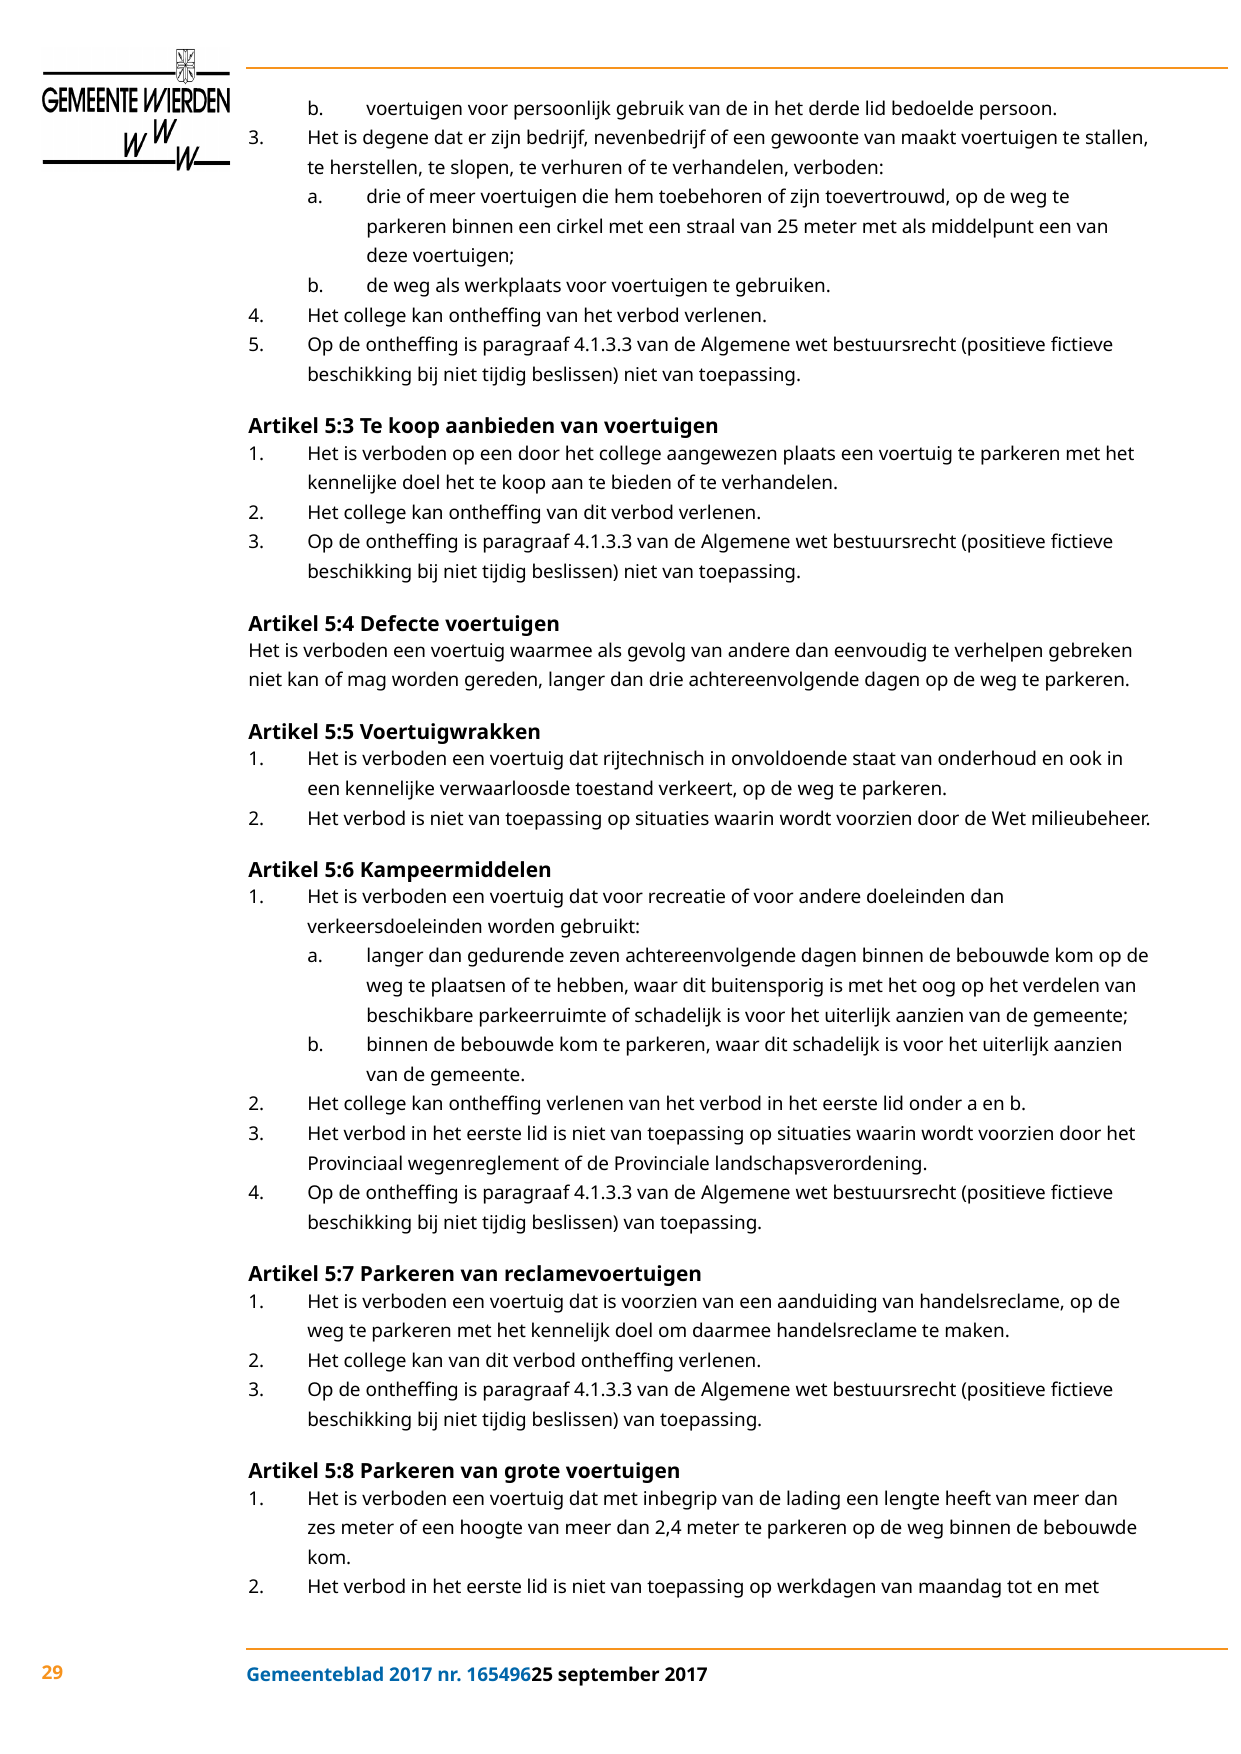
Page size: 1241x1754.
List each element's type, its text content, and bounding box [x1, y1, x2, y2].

list voertuigen voor persoonlijk gebruik van de in het derde lid bedoelde persoon. [307, 95, 1152, 121]
list Het verbod in het eerste lid is niet van toepassing op werkdagen van maandag tot en met [248, 1574, 1152, 1599]
list Het is verboden een voertuig dat is voorzien van een aanduiding van handelsreclame, op de weg te parkeren met het kennelijk doel om daarmee handelsreclame te maken. [248, 1288, 1152, 1343]
list binnen de bebouwde kom te parkeren, waar dit schadelijk is voor het uiterlijk aanzien van de gemeente. [307, 1031, 1152, 1087]
list Op de ontheffing is paragraaf 4.1.3.3 van de Algemene wet bestuursrecht (positieve fictieve beschikking bij niet tijdig beslissen) van toepassing. [248, 1377, 1152, 1432]
list Het verbod is niet van toepassing op situaties waarin wordt voorzien door de Wet milieubeheer. [248, 805, 1152, 830]
list Het college kan van dit verbod ontheffing verlenen. [248, 1347, 1152, 1373]
text Artikel 5:6 Kampeermiddelen [248, 855, 1152, 883]
list de weg als werkplaats voor voertuigen te gebruiken. [307, 272, 1152, 298]
list Het verbod in het eerste lid is niet van toepassing op situaties waarin wordt voorzien door het Provinciaal wegenreglement of de Provinciale landschapsverordening. [248, 1120, 1152, 1176]
list Op de ontheffing is paragraaf 4.1.3.3 van de Algemene wet bestuursrecht (positieve fictieve beschikking bij niet tijdig beslissen) niet van toepassing. [248, 529, 1152, 584]
list langer dan gedurende zeven achtereenvolgende dagen binnen de bebouwde kom op de weg te plaatsen of te hebben, waar dit buitensporig is met het oog op het verdelen van beschikbare parkeerruimte of schadelijk is voor het uiterlijk aanzien van de gemeente; [307, 943, 1152, 1028]
list Op de ontheffing is paragraaf 4.1.3.3 van de Algemene wet bestuursrecht (positieve fictieve beschikking bij niet tijdig beslissen) van toepassing. [248, 1179, 1152, 1235]
list Het college kan ontheffing van dit verbod verlenen. [248, 499, 1152, 525]
text Artikel 5:4 Defecte voertuigen [248, 609, 1152, 637]
text Artikel 5:5 Voertuigwrakken [248, 717, 1152, 746]
list Het is verboden een voertuig dat rijtechnisch in onvoldoende staat van onderhoud en ook in een kennelijke verwaarloosde toestand verkeert, op de weg te parkeren. [248, 746, 1152, 801]
list drie of meer voertuigen die hem toebehoren of zijn toevertrouwd, op de weg te parkeren binnen een cirkel met een straal van 25 meter met als middelpunt een van deze voertuigen; [307, 183, 1152, 268]
list Het is verboden op een door het college aangewezen plaats een voertuig te parkeren met het kennelijke doel het te koop aan te bieden of te verhandelen. [248, 440, 1152, 495]
list Het college kan ontheffing verlenen van het verbod in het eerste lid onder a en b. [248, 1091, 1152, 1116]
list Op de ontheffing is paragraaf 4.1.3.3 van de Algemene wet bestuursrecht (positieve fictieve beschikking bij niet tijdig beslissen) niet van toepassing. [248, 331, 1152, 387]
text Artikel 5:7 Parkeren van reclamevoertuigen [248, 1259, 1152, 1288]
list Het is verboden een voertuig dat met inbegrip van de lading een lengte heeft van meer dan zes meter of een hoogte van meer dan 2,4 meter te parkeren op de weg binnen de bebouwde kom. [248, 1485, 1152, 1570]
list Het is degene dat er zijn bedrijf, nevenbedrijf of een gewoonte van maakt voertuigen te stallen, te herstellen, te slopen, te verhuren of te verhandelen, verboden: [248, 124, 1152, 180]
text Het is verboden een voertuig waarmee als gevolg van andere dan eenvoudig te verhelpen gebreken niet kan of mag worden gereden, langer dan drie achtereenvolgende dagen op de weg te parkeren. [248, 637, 1152, 692]
list Het college kan ontheffing van het verbod verlenen. [248, 302, 1152, 328]
picture [41, 47, 231, 172]
list Het is verboden een voertuig dat voor recreatie of voor andere doeleinden dan verkeersdoeleinden worden gebruikt: [248, 883, 1152, 939]
text Artikel 5:3 Te koop aanbieden van voertuigen [248, 411, 1152, 440]
text Artikel 5:8 Parkeren van grote voertuigen [248, 1457, 1152, 1485]
